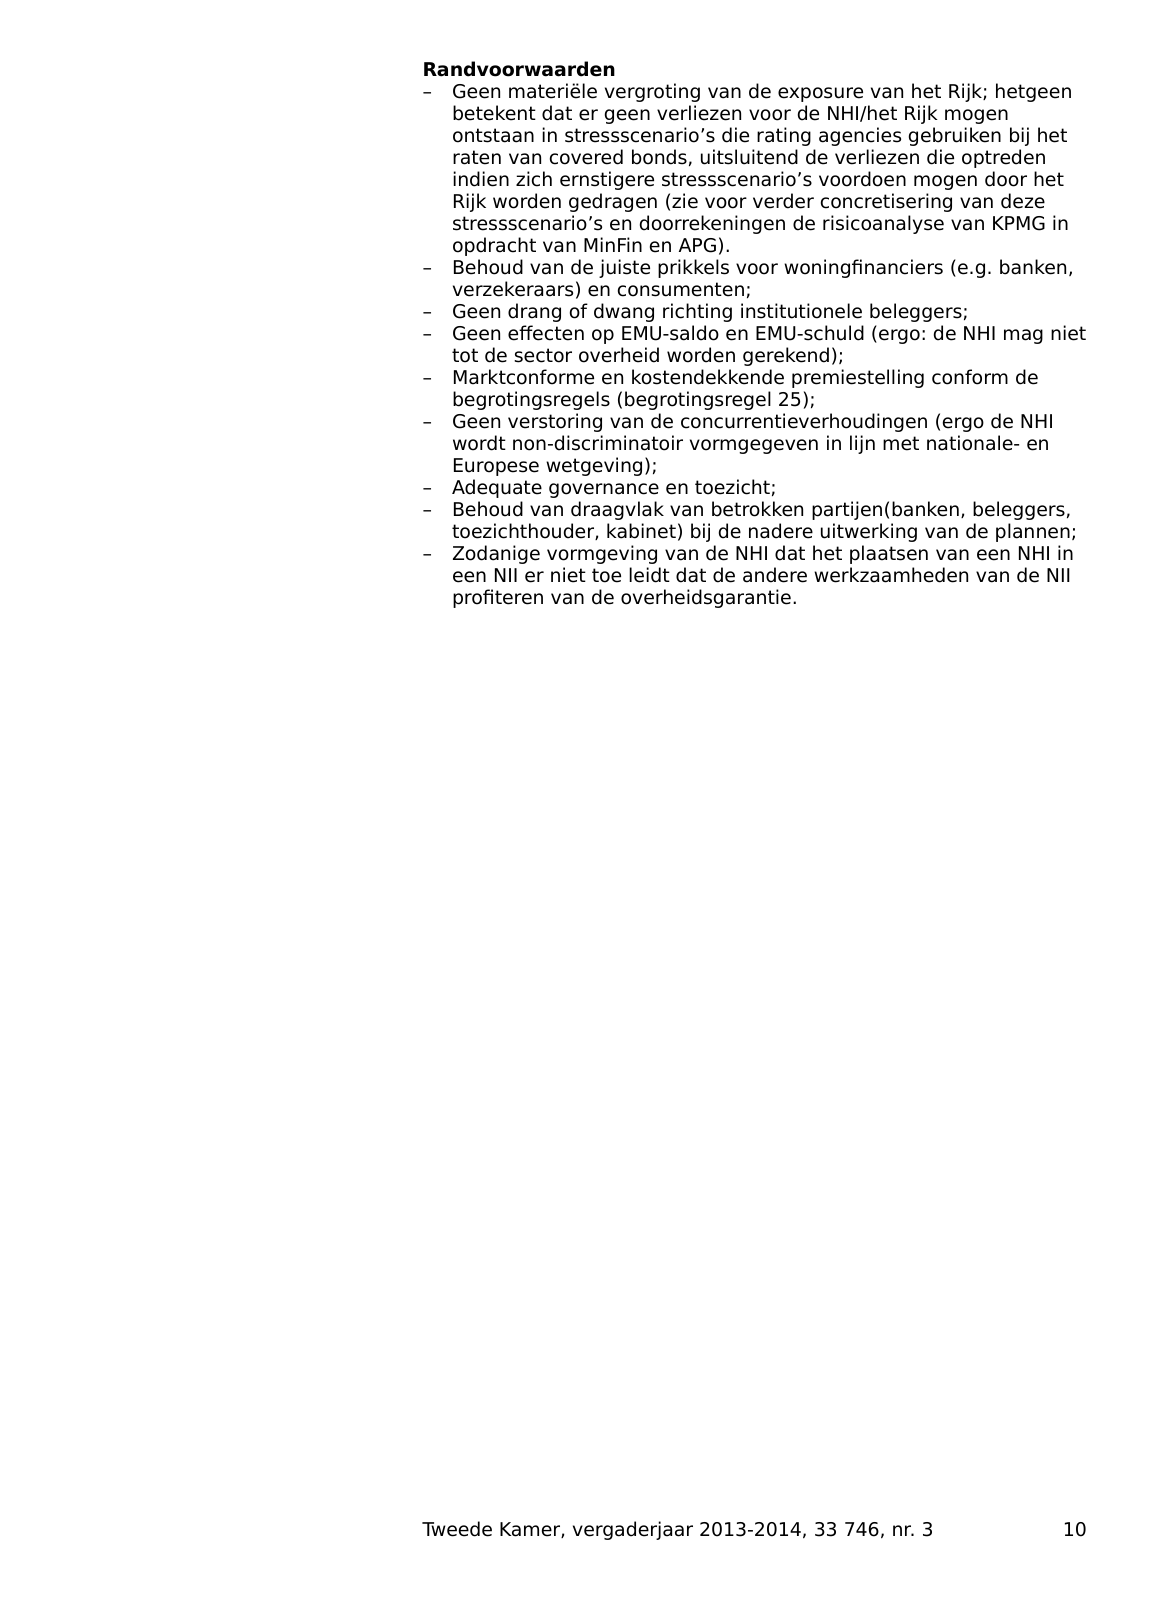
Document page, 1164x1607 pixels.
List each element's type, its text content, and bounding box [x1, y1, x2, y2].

text – Marktconforme en kostendekkende premiestelling conform de begrotingsregels (begrotingsregel 25); [422, 367, 1087, 411]
text – Geen materiële vergroting van de exposure van het Rijk; hetgeen betekent dat er geen verliezen voor de NHI/het Rijk mogen ontstaan in stressscenario’s die rating agencies gebruiken bij het raten van covered bonds, uitsluitend de verliezen die optreden indien zich ernstigere stressscenario’s voordoen mogen door het Rijk worden gedragen (zie voor verder concretisering van deze stressscenario’s en doorrekeningen de risicoanalyse van KPMG in opdracht van MinFin en APG). [422, 81, 1087, 257]
text – Geen verstoring van de concurrentieverhoudingen (ergo de NHI wordt non-discriminatoir vormgegeven in lijn met nationale- en Europese wetgeving); [422, 411, 1087, 477]
text – Behoud van de juiste prikkels voor woningfinanciers (e.g. banken, verzekeraars) en consumenten; [422, 257, 1087, 301]
text – Adequate governance en toezicht; [422, 477, 1087, 499]
subtitle Randvoorwaarden [422, 59, 1087, 81]
text – Geen drang of dwang richting institutionele beleggers; [422, 301, 1087, 323]
text – Geen effecten op EMU-saldo en EMU-schuld (ergo: de NHI mag niet tot de sector overheid worden gerekend); [422, 323, 1087, 367]
text – Behoud van draagvlak van betrokken partijen(banken, beleggers, toezichthouder, kabinet) bij de nadere uitwerking van de plannen; [422, 499, 1087, 543]
text – Zodanige vormgeving van de NHI dat het plaatsen van een NHI in een NII er niet toe leidt dat de andere werkzaamheden van de NII profiteren van de overheidsgarantie. [422, 543, 1087, 608]
